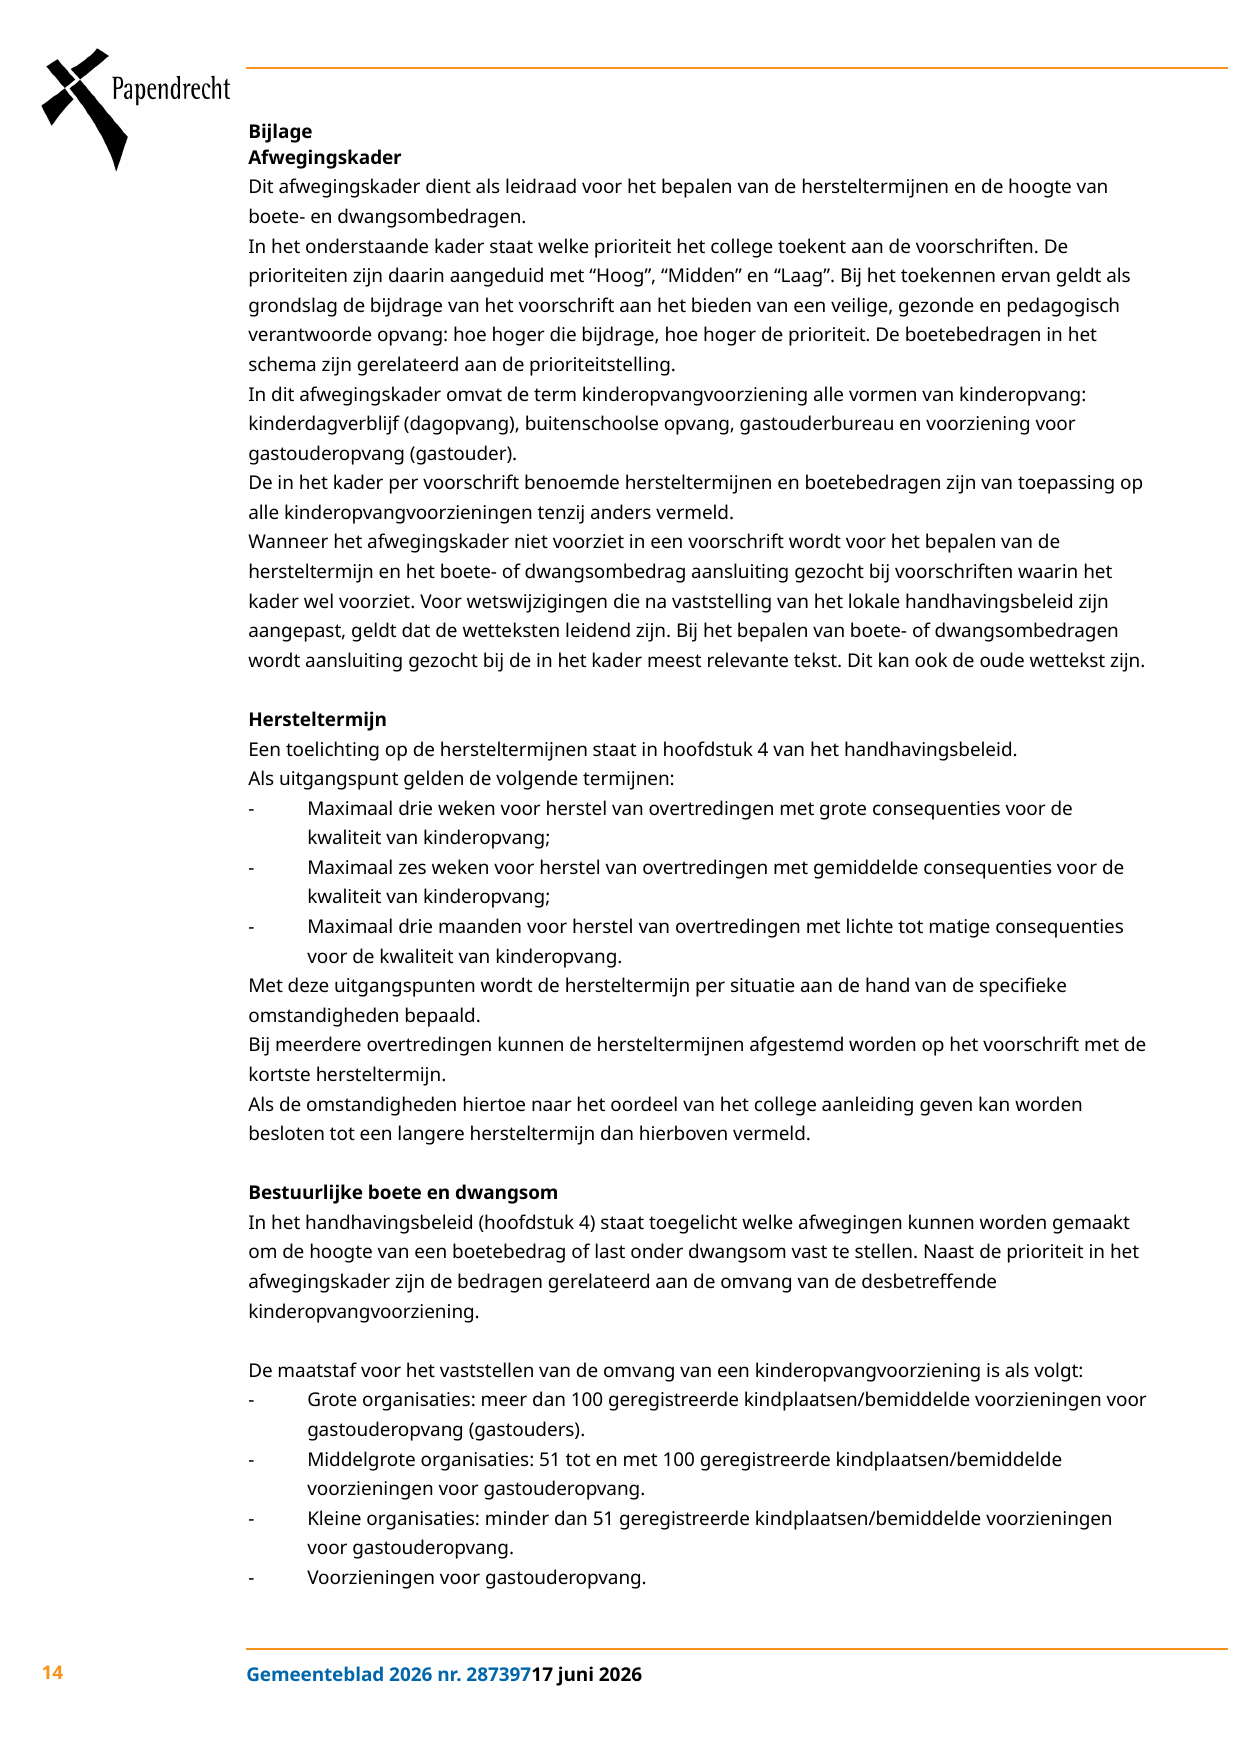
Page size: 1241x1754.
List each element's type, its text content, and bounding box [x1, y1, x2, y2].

text In het onderstaande kader staat welke prioriteit het college toekent aan de voorschriften. De prioriteiten zijn daarin aangeduid met “Hoog”, “Midden” en “Laag”. Bij het toekennen ervan geldt als grondslag de bijdrage van het voorschrift aan het bieden van een veilige, gezonde en pedagogisch verantwoorde opvang: hoe hoger die bijdrage, hoe hoger de prioriteit. De boetebedragen in het schema zijn gerelateerd aan de prioriteitstelling. [248, 233, 1152, 377]
text Afwegingskader [248, 144, 1152, 170]
text Dit afwegingskader dient als leidraad voor het bepalen van de hersteltermijnen en de hoogte van boete- en dwangsombedragen. [248, 174, 1152, 229]
list Middelgrote organisaties: 51 tot en met 100 geregistreerde kindplaatsen/bemiddelde voorzieningen voor gastouderopvang. [248, 1446, 1152, 1501]
text Bestuurlijke boete en dwangsom [248, 1179, 1152, 1205]
text Met deze uitgangspunten wordt de hersteltermijn per situatie aan de hand van de specifieke omstandigheden bepaald. [248, 972, 1152, 1028]
list Voorzieningen voor gastouderopvang. [248, 1564, 1152, 1590]
list Maximaal drie weken voor herstel van overtredingen met grote consequenties voor de kwaliteit van kinderopvang; [248, 795, 1152, 850]
list Maximaal zes weken voor herstel van overtredingen met gemiddelde consequenties voor de kwaliteit van kinderopvang; [248, 854, 1152, 909]
text Wanneer het afwegingskader niet voorziet in een voorschrift wordt voor het bepalen van de hersteltermijn en het boete- of dwangsombedrag aansluiting gezocht bij voorschriften waarin het kader wel voorziet. Voor wetswijzigingen die na vaststelling van het lokale handhavingsbeleid zijn aangepast, geldt dat de wetteksten leidend zijn. Bij het bepalen van boete- of dwangsombedragen wordt aansluiting gezocht bij de in het kader meest relevante tekst. Dit kan ook de oude wettekst zijn. [248, 529, 1152, 673]
text Als uitgangspunt gelden de volgende termijnen: [248, 765, 1152, 791]
text In dit afwegingskader omvat de term kinderopvangvoorziening alle vormen van kinderopvang: kinderdagverblijf (dagopvang), buitenschoolse opvang, gastouderbureau en voorziening voor gastouderopvang (gastouder). [248, 381, 1152, 466]
text Bijlage [248, 116, 1152, 144]
text De in het kader per voorschrift benoemde hersteltermijnen en boetebedragen zijn van toepassing op alle kinderopvangvoorzieningen tenzij anders vermeld. [248, 469, 1152, 525]
list Grote organisaties: meer dan 100 geregistreerde kindplaatsen/bemiddelde voorzieningen voor gastouderopvang (gastouders). [248, 1387, 1152, 1442]
picture [41, 47, 231, 172]
text De maatstaf voor het vaststellen van de omvang van een kinderopvangvoorziening is als volgt: [248, 1357, 1152, 1383]
text Hersteltermijn [248, 706, 1152, 732]
text In het handhavingsbeleid (hoofdstuk 4) staat toegelicht welke afwegingen kunnen worden gemaakt om de hoogte van een boetebedrag of last onder dwangsom vast te stellen. Naast de prioriteit in het afwegingskader zijn de bedragen gerelateerd aan de omvang van de desbetreffende kinderopvangvoorziening. [248, 1209, 1152, 1324]
text Als de omstandigheden hiertoe naar het oordeel van het college aanleiding geven kan worden besloten tot een langere hersteltermijn dan hierboven vermeld. [248, 1091, 1152, 1146]
list Kleine organisaties: minder dan 51 geregistreerde kindplaatsen/bemiddelde voorzieningen voor gastouderopvang. [248, 1505, 1152, 1560]
text Een toelichting op de hersteltermijnen staat in hoofdstuk 4 van het handhavingsbeleid. [248, 736, 1152, 762]
text Bij meerdere overtredingen kunnen de hersteltermijnen afgestemd worden op het voorschrift met de kortste hersteltermijn. [248, 1032, 1152, 1087]
list Maximaal drie maanden voor herstel van overtredingen met lichte tot matige consequenties voor de kwaliteit van kinderopvang. [248, 913, 1152, 969]
